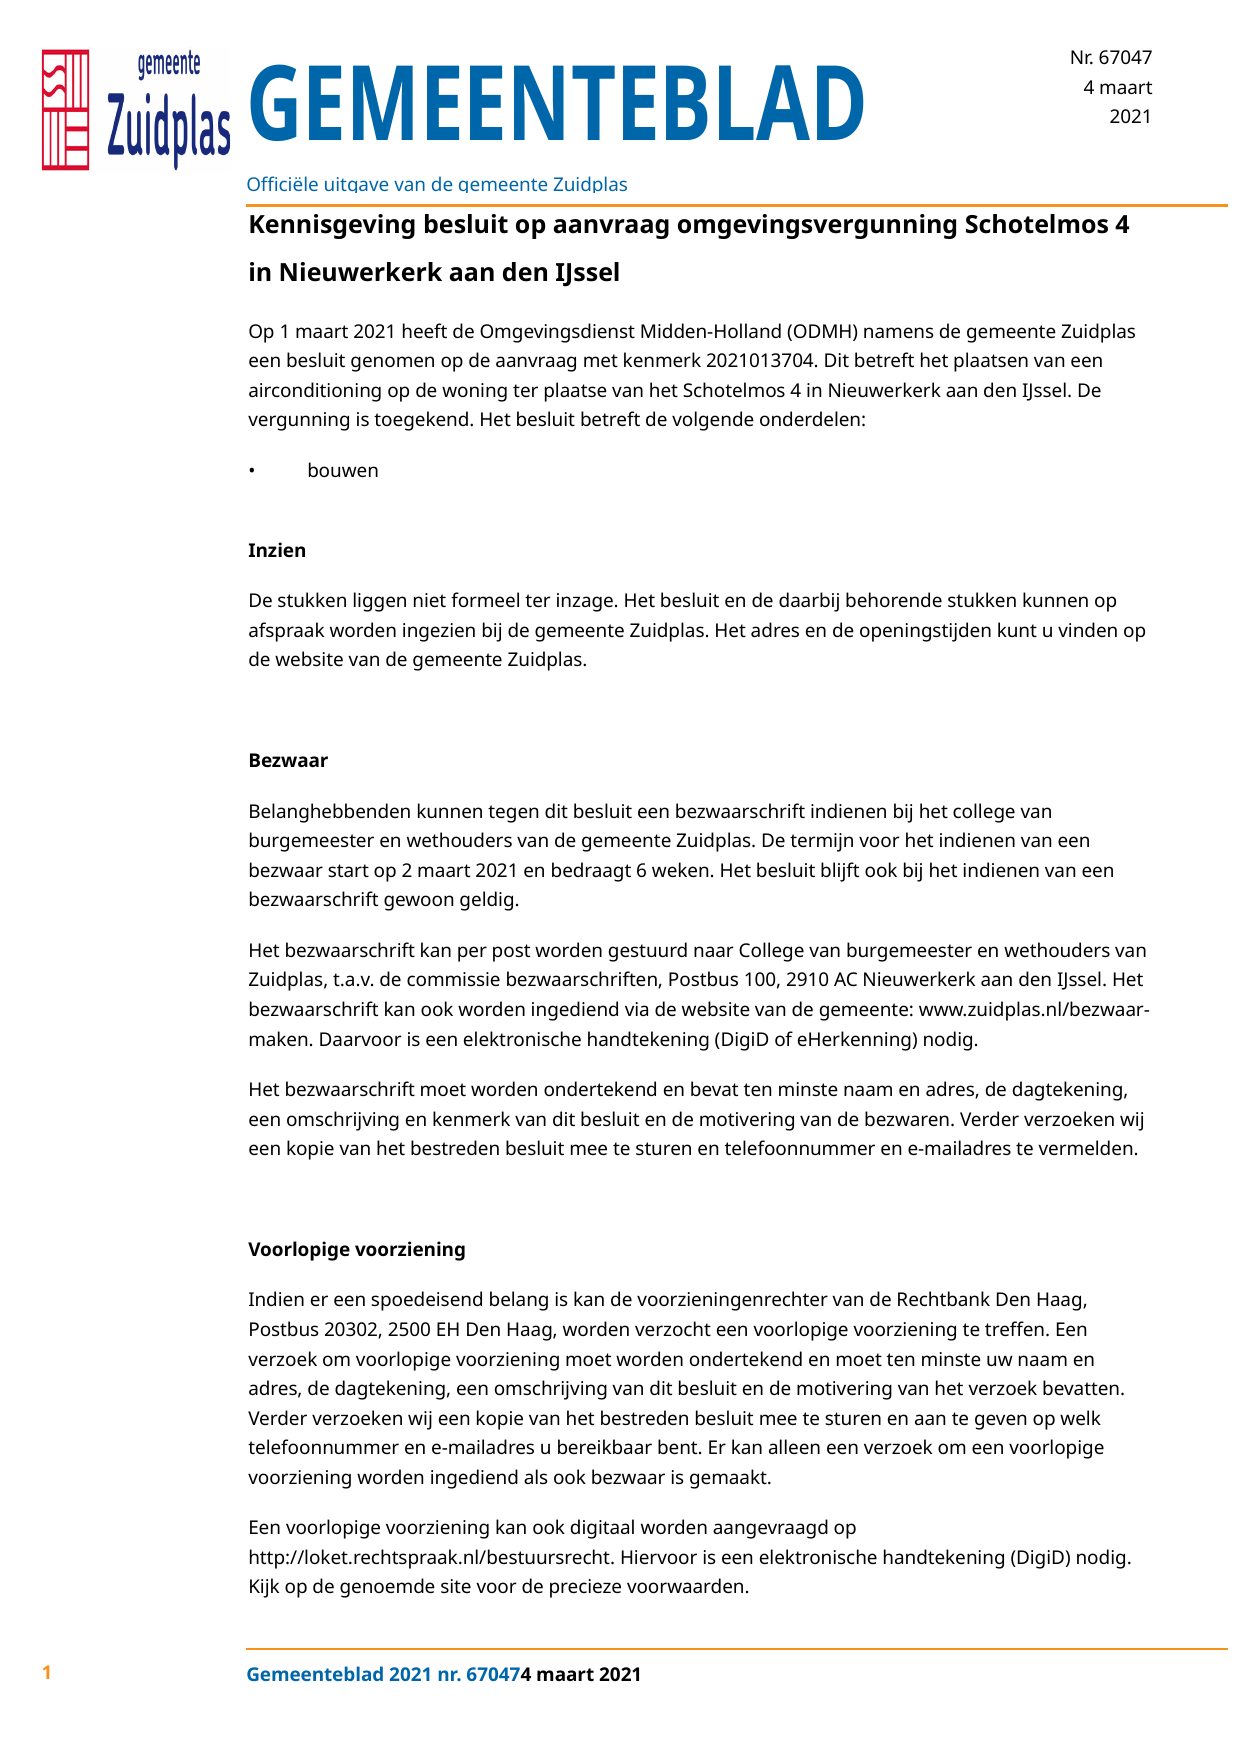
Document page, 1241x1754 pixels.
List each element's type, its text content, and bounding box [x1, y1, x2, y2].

text Voorlopige voorziening [248, 1236, 1152, 1262]
text Op 1 maart 2021 heeft de Omgevingsdienst Midden-Holland (ODMH) namens de gemeente Zuidplas een besluit genomen op de aanvraag met kenmerk 2021013704. Dit betreft het plaatsen van een airconditioning op de woning ter plaatse van het Schotelmos 4 in Nieuwerkerk aan den IJssel. De vergunning is toegekend. Het besluit betreft de volgende onderdelen: [248, 318, 1152, 432]
text Het bezwaarschrift kan per post worden gestuurd naar College van burgemeester en wethouders van Zuidplas, t.a.v. de commissie bezwaarschriften, Postbus 100, 2910 AC Nieuwerkerk aan den IJssel. Het bezwaarschrift kan ook worden ingediend via de website van de gemeente: www.zuidplas.nl/bezwaar-maken. Daarvoor is een elektronische handtekening (DigiD of eHerkenning) nodig. [248, 937, 1152, 1052]
text Kennisgeving besluit op aanvraag omgevingsvergunning Schotelmos 4 in Nieuwerkerk aan den IJssel [248, 207, 1152, 288]
text Bezwaar [248, 747, 1152, 773]
text Inzien [248, 537, 1152, 563]
text Een voorlopige voorziening kan ook digitaal worden aangevraagd op http://loket.rechtspraak.nl/bestuursrecht. Hiervoor is een elektronische handtekening (DigiD) nodig. Kijk op de genoemde site voor de precieze voorwaarden. [248, 1514, 1152, 1599]
text Indien er een spoedeisend belang is kan de voorzieningenrechter van de Rechtbank Den Haag, Postbus 20302, 2500 EH Den Haag, worden verzocht een voorlopige voorziening te treffen. Een verzoek om voorlopige voorziening moet worden ondertekend en moet ten minste uw naam en adres, de dagtekening, een omschrijving van dit besluit en de motivering van het verzoek bevatten. Verder verzoeken wij een kopie van het bestreden besluit mee te sturen en aan te geven op welk telefoonnummer en e-mailadres u bereikbaar bent. Er kan alleen een verzoek om een voorlopige voorziening worden ingediend als ook bezwaar is gemaakt. [248, 1287, 1152, 1490]
text Belanghebbenden kunnen tegen dit besluit een bezwaarschrift indienen bij het college van burgemeester en wethouders van de gemeente Zuidplas. De termijn voor het indienen van een bezwaar start op 2 maart 2021 en bedraagt 6 weken. Het besluit blijft ook bij het indienen van een bezwaarschrift gewoon geldig. [248, 798, 1152, 912]
text De stukken liggen niet formeel ter inzage. Het besluit en de daarbij behorende stukken kunnen op afspraak worden ingezien bij de gemeente Zuidplas. Het adres en de openingstijden kunt u vinden op de website van de gemeente Zuidplas. [248, 587, 1152, 672]
text Het bezwaarschrift moet worden ondertekend en bevat ten minste naam en adres, de dagtekening, een omschrijving en kenmerk van dit besluit en de motivering van de bezwaren. Verder verzoeken wij een kopie van het bestreden besluit mee te sturen en telefoonnummer en e-mailadres te vermelden. [248, 1076, 1152, 1161]
list bouwen [248, 457, 1152, 483]
picture [41, 47, 231, 172]
